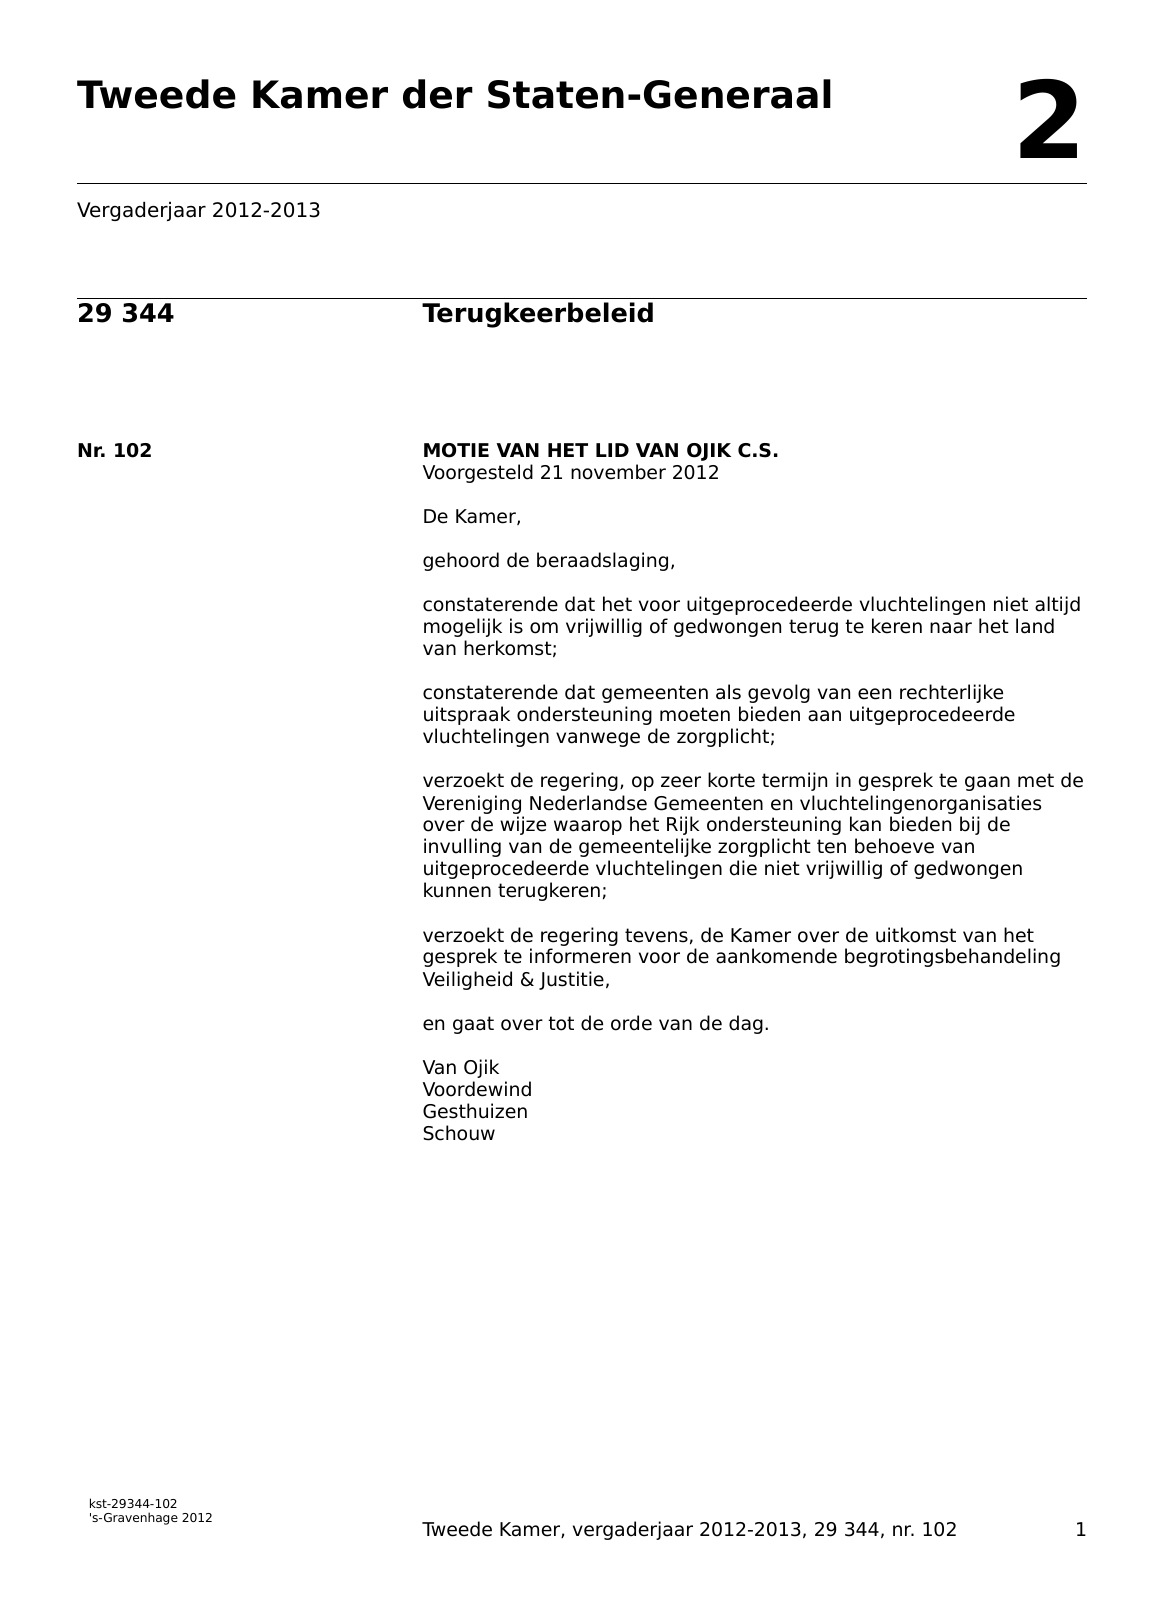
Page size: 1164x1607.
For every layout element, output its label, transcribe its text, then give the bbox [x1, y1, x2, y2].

text gehoord de beraadslaging, [422, 550, 1087, 572]
text De Kamer, [422, 506, 1087, 528]
table_header Tweede Kamer der Staten-Generaal [77, 59, 886, 183]
text en gaat over tot de orde van de dag. [422, 1013, 1087, 1034]
text verzoekt de regering tevens, de Kamer over de uitkomst van het gesprek te informeren voor de aankomende begrotingsbehandeling Veiligheid & Justitie, [422, 924, 1087, 990]
text constaterende dat gemeenten als gevolg van een rechterlijke uitspraak ondersteuning moeten bieden aan uitgeprocedeerde vluchtelingen vanwege de zorgplicht; [422, 682, 1087, 748]
subtitle 29 344 Terugkeerbeleid [77, 299, 1087, 329]
text constaterende dat het voor uitgeprocedeerde vluchtelingen niet altijd mogelijk is om vrijwillig of gedwongen terug te keren naar het land van herkomst; [422, 594, 1087, 660]
text Schouw [422, 1123, 1087, 1145]
text Gesthuizen [422, 1101, 1087, 1123]
text 's-Gravenhage 2012 [88, 1511, 323, 1525]
text kst-29344-102 [88, 1497, 323, 1511]
text Van Ojik [422, 1057, 1087, 1079]
table_cell Vergaderjaar 2012-2013 [77, 184, 1087, 298]
text Voordewind [422, 1079, 1087, 1101]
text Voorgesteld 21 november 2012 [422, 462, 1087, 484]
table_header 2 [886, 59, 1087, 183]
subtitle Nr. 102 MOTIE VAN HET LID VAN OJIK C.S. [77, 440, 1087, 462]
text verzoekt de regering, op zeer korte termijn in gesprek te gaan met de Vereniging Nederlandse Gemeenten en vluchtelingenorganisaties over de wijze waarop het Rijk ondersteuning kan bieden bij de invulling van de gemeentelijke zorgplicht ten behoeve van uitgeprocedeerde vluchtelingen die niet vrijwillig of gedwongen kunnen terugkeren; [422, 770, 1087, 902]
